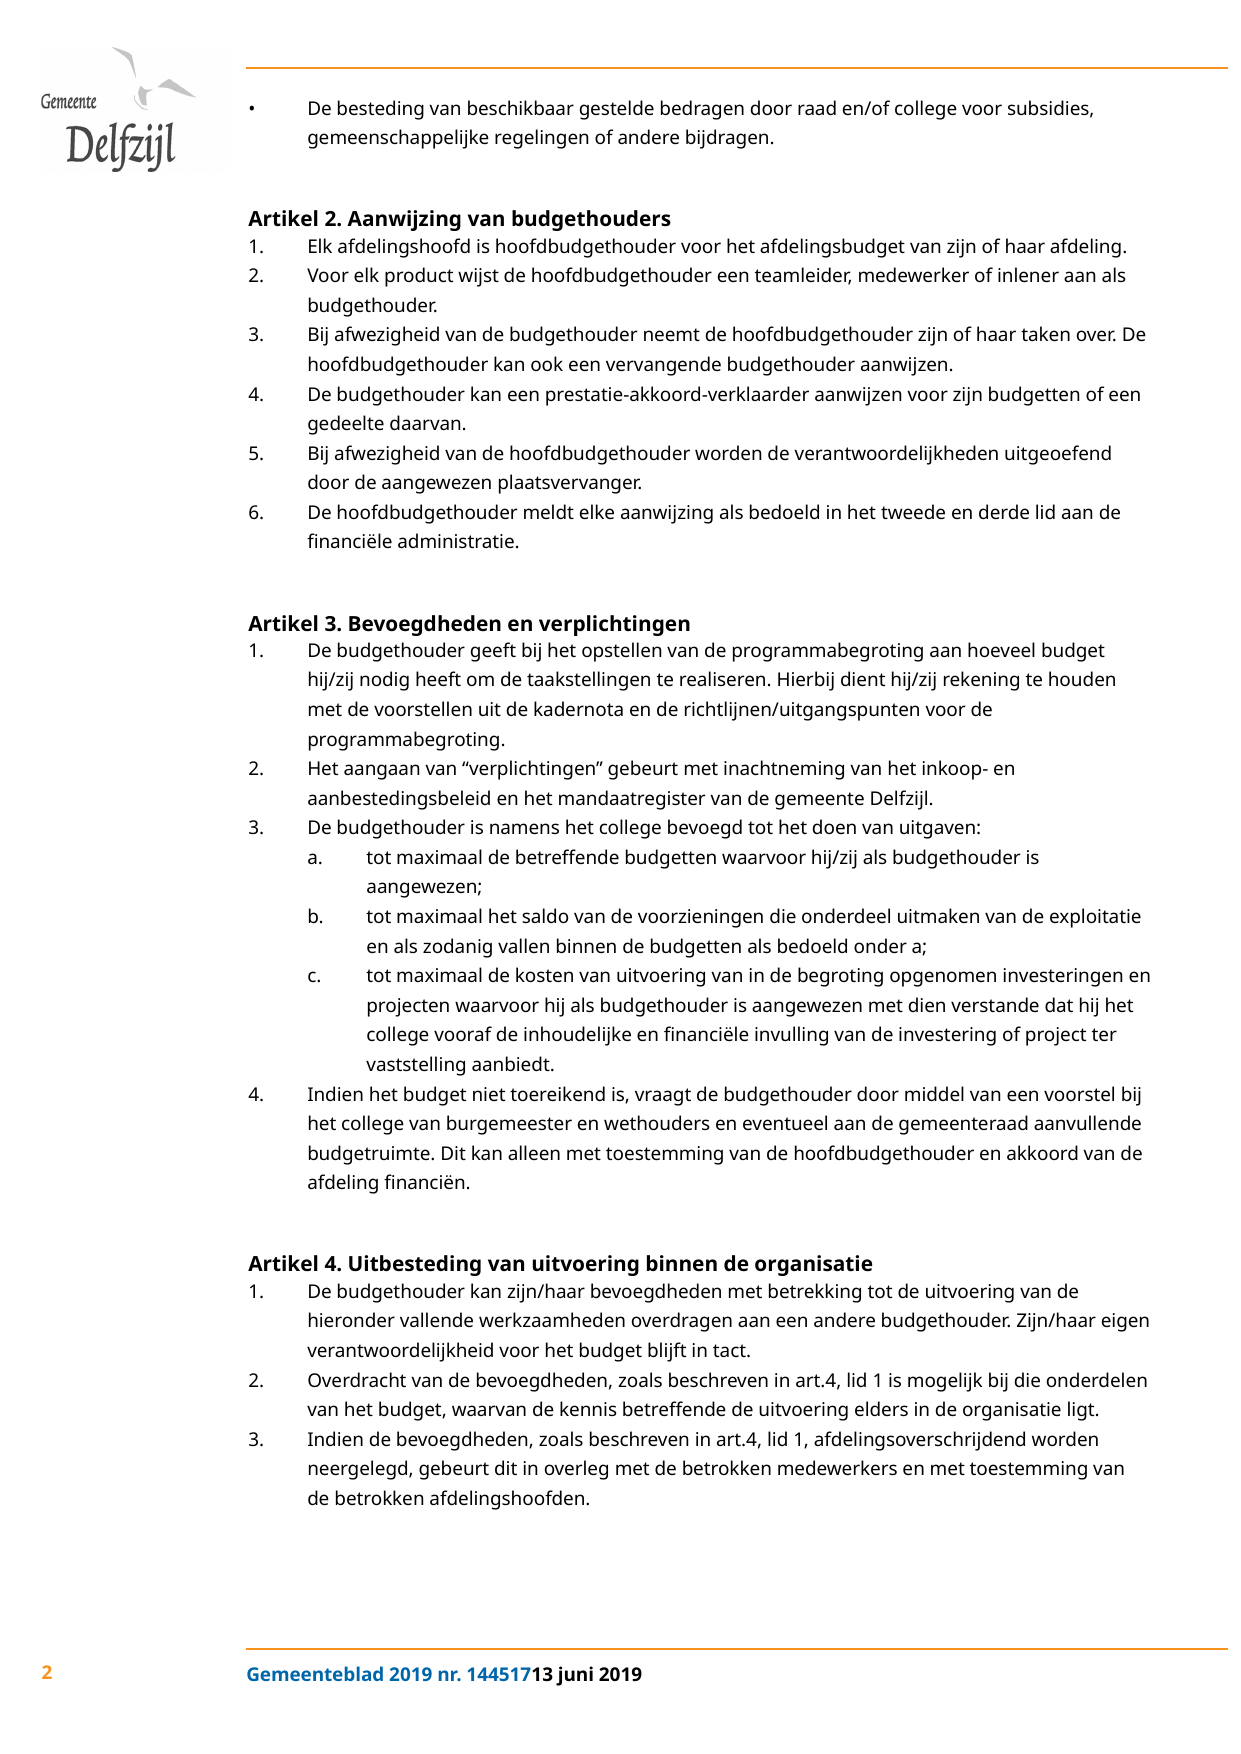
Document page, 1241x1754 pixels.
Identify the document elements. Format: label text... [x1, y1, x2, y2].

text Artikel 4. Uitbesteding van uitvoering binnen de organisatie [248, 1249, 1152, 1278]
list Voor elk product wijst de hoofdbudgethouder een teamleider, medewerker of inlener aan als budgethouder. [248, 262, 1152, 318]
list De hoofdbudgethouder meldt elke aanwijzing als bedoeld in het tweede en derde lid aan de financiële administratie. [248, 499, 1152, 554]
list tot maximaal het saldo van de voorzieningen die onderdeel uitmaken van de exploitatie en als zodanig vallen binnen de budgetten als bedoeld onder a; [307, 903, 1152, 959]
list Bij afwezigheid van de hoofdbudgethouder worden de verantwoordelijkheden uitgeoefend door de aangewezen plaatsvervanger. [248, 440, 1152, 495]
text Artikel 3. Bevoegdheden en verplichtingen [248, 609, 1152, 637]
list De budgethouder is namens het college bevoegd tot het doen van uitgaven: [248, 814, 1152, 840]
list Elk afdelingshoofd is hoofdbudgethouder voor het afdelingsbudget van zijn of haar afdeling. [248, 233, 1152, 258]
list Het aangaan van “verplichtingen” gebeurt met inachtneming van het inkoop- en aanbestedingsbeleid en het mandaatregister van de gemeente Delfzijl. [248, 755, 1152, 811]
list tot maximaal de betreffende budgetten waarvoor hij/zij als budgethouder is aangewezen; [307, 844, 1152, 899]
picture [41, 47, 231, 172]
list De besteding van beschikbaar gestelde bedragen door raad en/of college voor subsidies, gemeenschappelijke regelingen of andere bijdragen. [248, 95, 1152, 150]
list Overdracht van de bevoegdheden, zoals beschreven in art.4, lid 1 is mogelijk bij die onderdelen van het budget, waarvan de kennis betreffende de uitvoering elders in de organisatie ligt. [248, 1367, 1152, 1422]
list De budgethouder kan een prestatie-akkoord-verklaarder aanwijzen voor zijn budgetten of een gedeelte daarvan. [248, 381, 1152, 436]
list Bij afwezigheid van de budgethouder neemt de hoofdbudgethouder zijn of haar taken over. De hoofdbudgethouder kan ook een vervangende budgethouder aanwijzen. [248, 322, 1152, 377]
list tot maximaal de kosten van uitvoering van in de begroting opgenomen investeringen en projecten waarvoor hij als budgethouder is aangewezen met dien verstande dat hij het college vooraf de inhoudelijke en financiële invulling van de investering of project ter vaststelling aanbiedt. [307, 962, 1152, 1077]
list De budgethouder geeft bij het opstellen van de programmabegroting aan hoeveel budget hij/zij nodig heeft om de taakstellingen te realiseren. Hierbij dient hij/zij rekening te houden met de voorstellen uit de kadernota en de richtlijnen/uitgangspunten voor de programmabegroting. [248, 637, 1152, 752]
list Indien het budget niet toereikend is, vraagt de budgethouder door middel van een voorstel bij het college van burgemeester en wethouders en eventueel aan de gemeenteraad aanvullende budgetruimte. Dit kan alleen met toestemming van de hoofdbudgethouder en akkoord van de afdeling financiën. [248, 1081, 1152, 1195]
list Indien de bevoegdheden, zoals beschreven in art.4, lid 1, afdelingsoverschrijdend worden neergelegd, gebeurt dit in overleg met de betrokken medewerkers en met toestemming van de betrokken afdelingshoofden. [248, 1426, 1152, 1511]
text Artikel 2. Aanwijzing van budgethouders [248, 204, 1152, 233]
list De budgethouder kan zijn/haar bevoegdheden met betrekking tot de uitvoering van de hieronder vallende werkzaamheden overdragen aan een andere budgethouder. Zijn/haar eigen verantwoordelijkheid voor het budget blijft in tact. [248, 1278, 1152, 1363]
